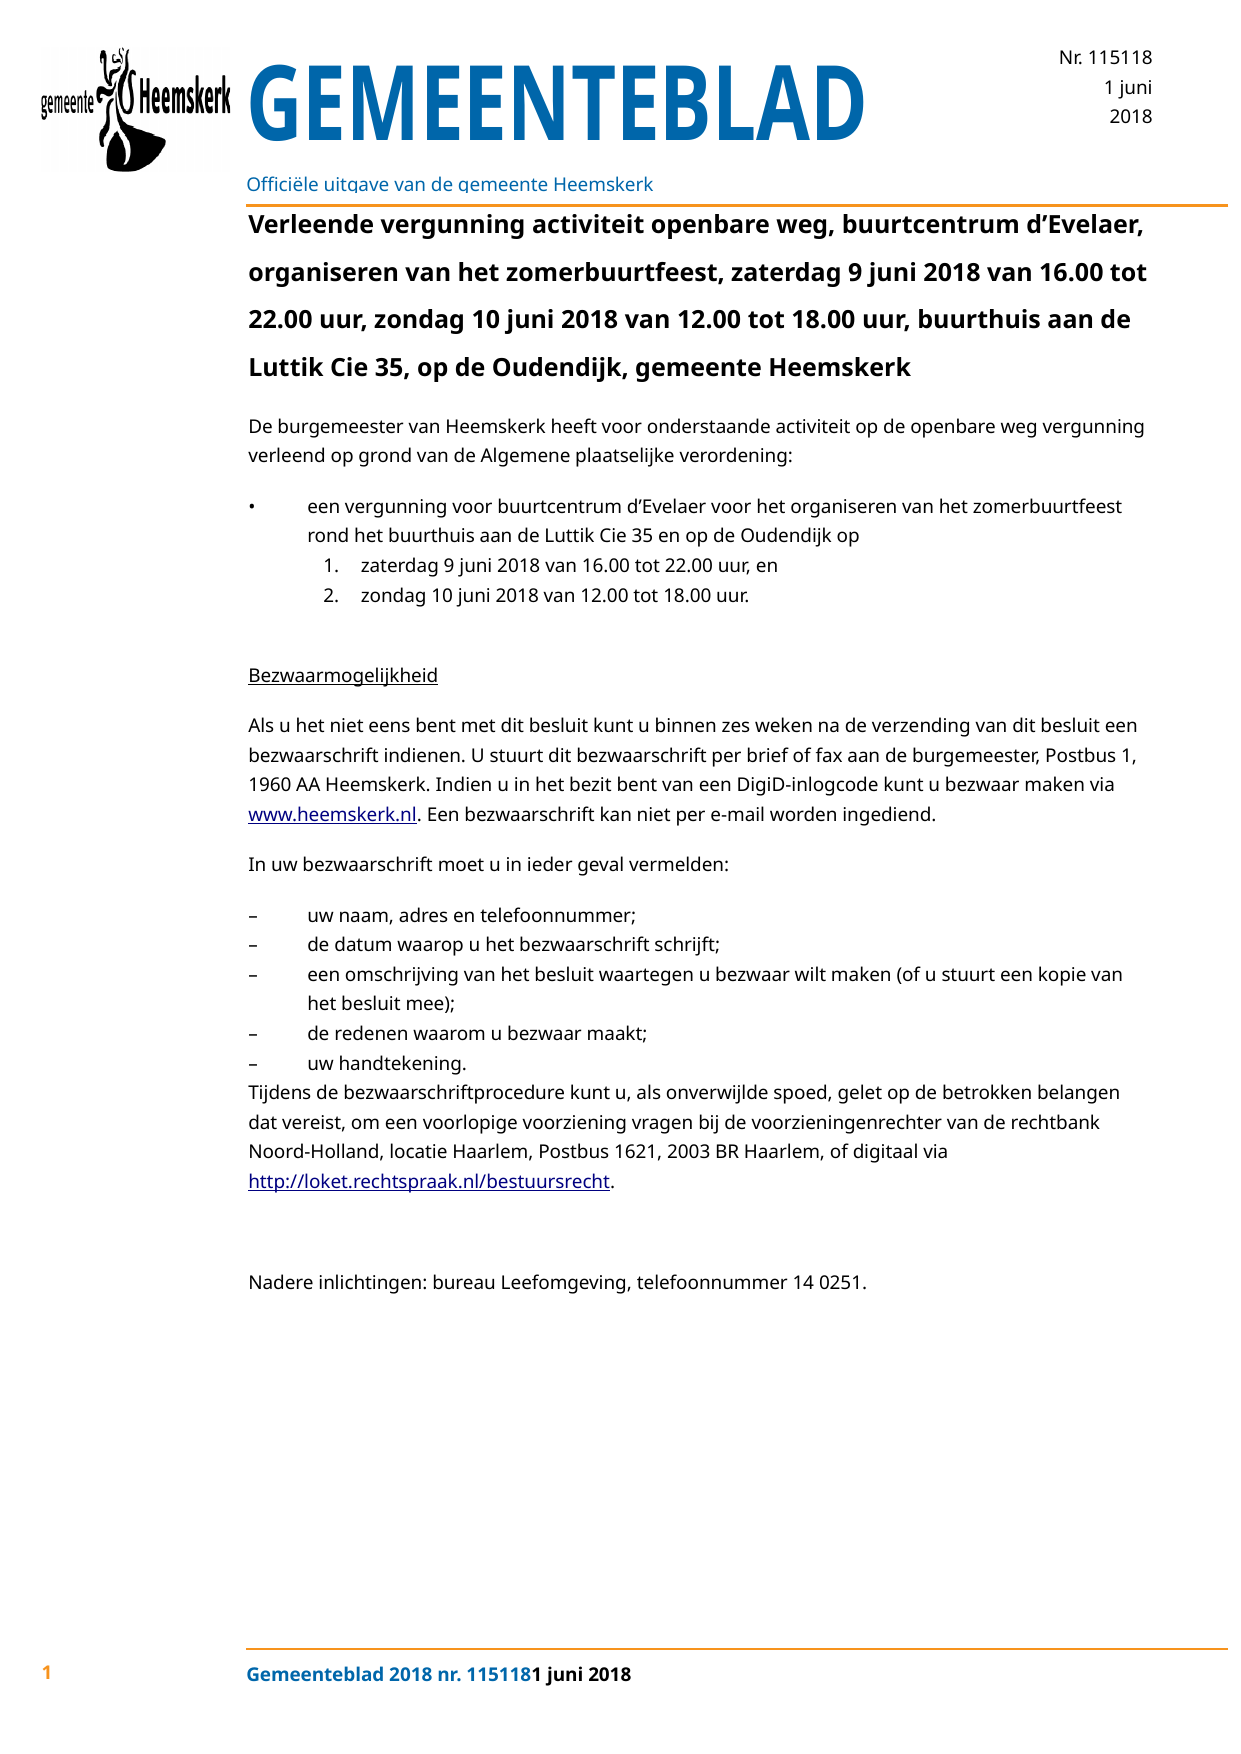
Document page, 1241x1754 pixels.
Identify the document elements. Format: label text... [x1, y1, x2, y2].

list de datum waarop u het bezwaarschrift schrijft; [248, 931, 1152, 957]
text Als u het niet eens bent met dit besluit kunt u binnen zes weken na de verzending van dit besluit een bezwaarschrift indienen. U stuurt dit bezwaarschrift per brief of fax aan de burgemeester, Postbus 1, 1960 AA Heemskerk. Indien u in het bezit bent van een DigiD-inlogcode kunt u bezwaar maken via www.heemskerk.nl. Een bezwaarschrift kan niet per e-mail worden ingediend. [248, 712, 1152, 827]
list zondag 10 juni 2018 van 12.00 tot 18.00 uur. [323, 582, 1152, 608]
text Verleende vergunning activiteit openbare weg, buurtcentrum d’Evelaer, organiseren van het zomerbuurtfeest, zaterdag 9 juni 2018 van 16.00 tot 22.00 uur, zondag 10 juni 2018 van 12.00 tot 18.00 uur, buurthuis aan de Luttik Cie 35, op de Oudendijk, gemeente Heemskerk [248, 207, 1152, 384]
list uw handtekening. [248, 1050, 1152, 1076]
list zaterdag 9 juni 2018 van 16.00 tot 22.00 uur, en [323, 552, 1152, 578]
picture [41, 47, 231, 172]
list een vergunning voor buurtcentrum d’Evelaer voor het organiseren van het zomerbuurtfeest rond het buurthuis aan de Luttik Cie 35 en op de Oudendijk op [248, 493, 1152, 548]
text Nadere inlichtingen: bureau Leefomgeving, telefoonnummer 14 0251. [248, 1269, 1152, 1295]
text Bezwaarmogelijkheid [248, 662, 1152, 688]
list uw naam, adres en telefoonnummer; [248, 902, 1152, 928]
text Tijdens de bezwaarschriftprocedure kunt u, als onverwijlde spoed, gelet op de betrokken belangen dat vereist, om een voorlopige voorziening vragen bij de voorzieningenrechter van de rechtbank Noord-Holland, locatie Haarlem, Postbus 1621, 2003 BR Haarlem, of digitaal via http://loket.rechtspraak.nl/bestuursrecht. [248, 1079, 1152, 1194]
text De burgemeester van Heemskerk heeft voor onderstaande activiteit op de openbare weg vergunning verleend op grond van de Algemene plaatselijke verordening: [248, 413, 1152, 468]
list de redenen waarom u bezwaar maakt; [248, 1020, 1152, 1046]
text In uw bezwaarschrift moet u in ieder geval vermelden: [248, 851, 1152, 877]
list een omschrijving van het besluit waartegen u bezwaar wilt maken (of u stuurt een kopie van het besluit mee); [248, 961, 1152, 1016]
